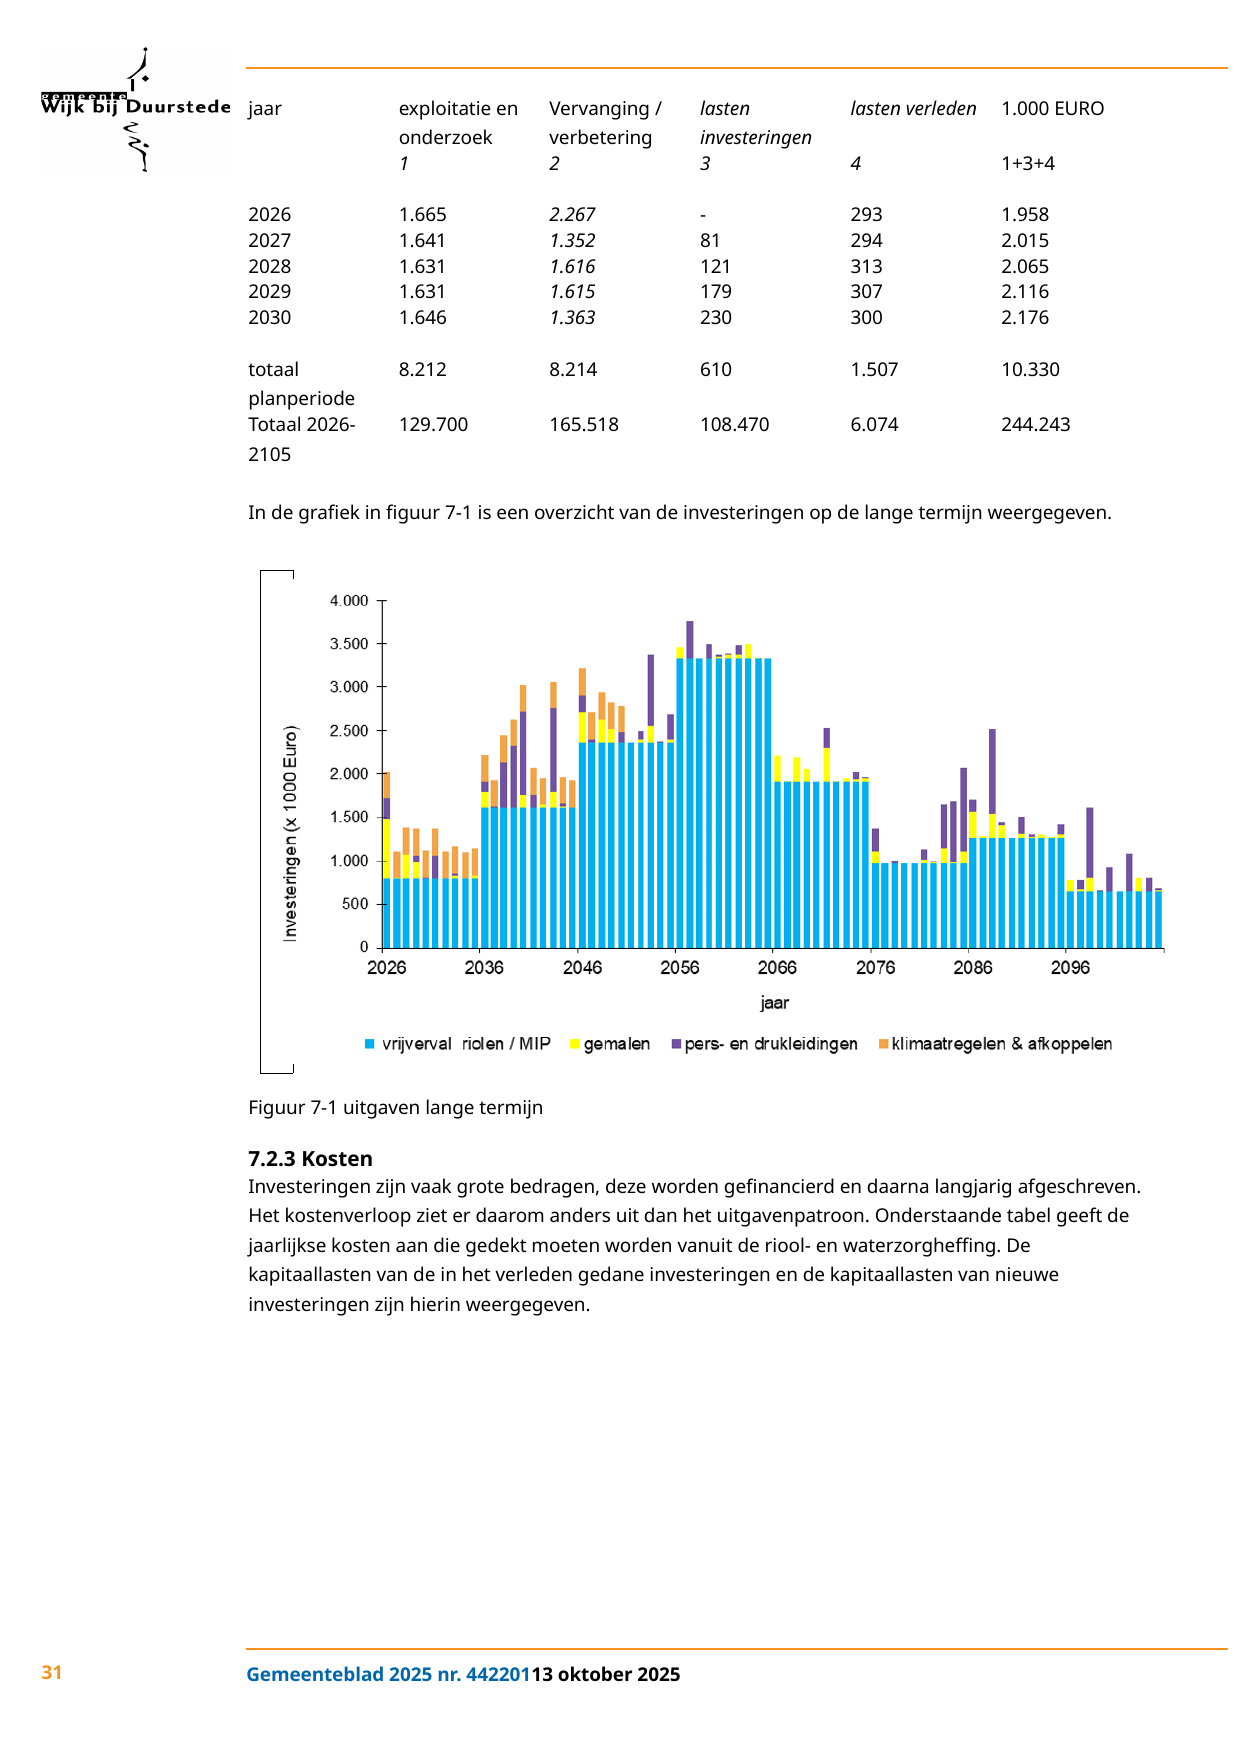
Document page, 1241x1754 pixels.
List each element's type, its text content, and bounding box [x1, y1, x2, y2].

table_cell 8.212 [399, 356, 549, 411]
table_cell Totaal 2026-2105 [248, 411, 398, 467]
table_cell 1+3+4 [1001, 150, 1152, 176]
table_cell 81 [700, 227, 850, 253]
table_cell 610 [700, 356, 850, 411]
table_cell exploitatie en onderzoek [399, 95, 549, 150]
table_cell 179 [700, 279, 850, 304]
table_cell 2027 [248, 227, 398, 253]
table_cell - [700, 202, 850, 227]
picture [41, 47, 231, 172]
table_cell 2.176 [1001, 305, 1152, 330]
table_cell [700, 330, 850, 356]
table_cell [549, 330, 700, 356]
table_cell [1001, 330, 1152, 356]
table_cell [399, 330, 549, 356]
text Figuur 7-1 uitgaven lange termijn [248, 1094, 1152, 1120]
table_cell 121 [700, 253, 850, 279]
table_cell [850, 176, 1001, 202]
table_cell 2028 [248, 253, 398, 279]
table_cell 1.352 [549, 227, 700, 253]
text 7.2.3 Kosten [248, 1144, 1152, 1173]
table_cell 2.267 [549, 202, 700, 227]
table_cell 4 [850, 150, 1001, 176]
table_cell 2.065 [1001, 253, 1152, 279]
text In de grafiek in figuur 7-1 is een overzicht van de investeringen op de lange termijn weergegeven. [248, 499, 1152, 525]
table_cell 1.631 [399, 279, 549, 304]
table_cell 1.507 [850, 356, 1001, 411]
table_cell 108.470 [700, 411, 850, 467]
table_cell [1001, 176, 1152, 202]
table_cell lasten verleden [850, 95, 1001, 150]
table_cell 2.015 [1001, 227, 1152, 253]
text Investeringen zijn vaak grote bedragen, deze worden gefinancierd en daarna langjarig afgeschreven. Het kostenverloop ziet er daarom anders uit dan het uitgavenpatroon. Onderstaande tabel geeft de jaarlijkse kosten aan die gedekt moeten worden vanuit de riool- en waterzorgheffing. De kapitaallasten van de in het verleden gedane investeringen en de kapitaallasten van nieuwe investeringen zijn hierin weergegeven. [248, 1173, 1152, 1317]
table_cell 1.665 [399, 202, 549, 227]
table_cell 1.958 [1001, 202, 1152, 227]
table_cell 293 [850, 202, 1001, 227]
table_cell [248, 176, 398, 202]
table_cell 1.616 [549, 253, 700, 279]
table_cell [248, 330, 398, 356]
table_cell [850, 330, 1001, 356]
table_cell 10.330 [1001, 356, 1152, 411]
table_cell 2.116 [1001, 279, 1152, 304]
table_cell 8.214 [549, 356, 700, 411]
table_cell 2029 [248, 279, 398, 304]
table_cell 6.074 [850, 411, 1001, 467]
table_cell [248, 150, 398, 176]
table_cell 1.631 [399, 253, 549, 279]
table_cell 2030 [248, 305, 398, 330]
table_cell 1.641 [399, 227, 549, 253]
table_cell 1.646 [399, 305, 549, 330]
table_cell [399, 176, 549, 202]
table_cell 300 [850, 305, 1001, 330]
table_cell [549, 176, 700, 202]
table_cell 244.243 [1001, 411, 1152, 467]
table_cell 1.615 [549, 279, 700, 304]
table_cell [700, 176, 850, 202]
table_cell totaal planperiode [248, 356, 398, 411]
table_cell 3 [700, 150, 850, 176]
table_cell 2026 [248, 202, 398, 227]
table_cell 165.518 [549, 411, 700, 467]
table_cell 1.000 EURO [1001, 95, 1152, 150]
table_cell lasten investeringen [700, 95, 850, 150]
table_cell Vervanging / verbetering [549, 95, 700, 150]
picture [268, 579, 1173, 1064]
table_cell 1 [399, 150, 549, 176]
table_cell 307 [850, 279, 1001, 304]
table_cell 2 [549, 150, 700, 176]
table_cell 313 [850, 253, 1001, 279]
table_cell 1.363 [549, 305, 700, 330]
table_cell 294 [850, 227, 1001, 253]
table_cell jaar [248, 95, 398, 150]
table_cell 230 [700, 305, 850, 330]
table_cell 129.700 [399, 411, 549, 467]
